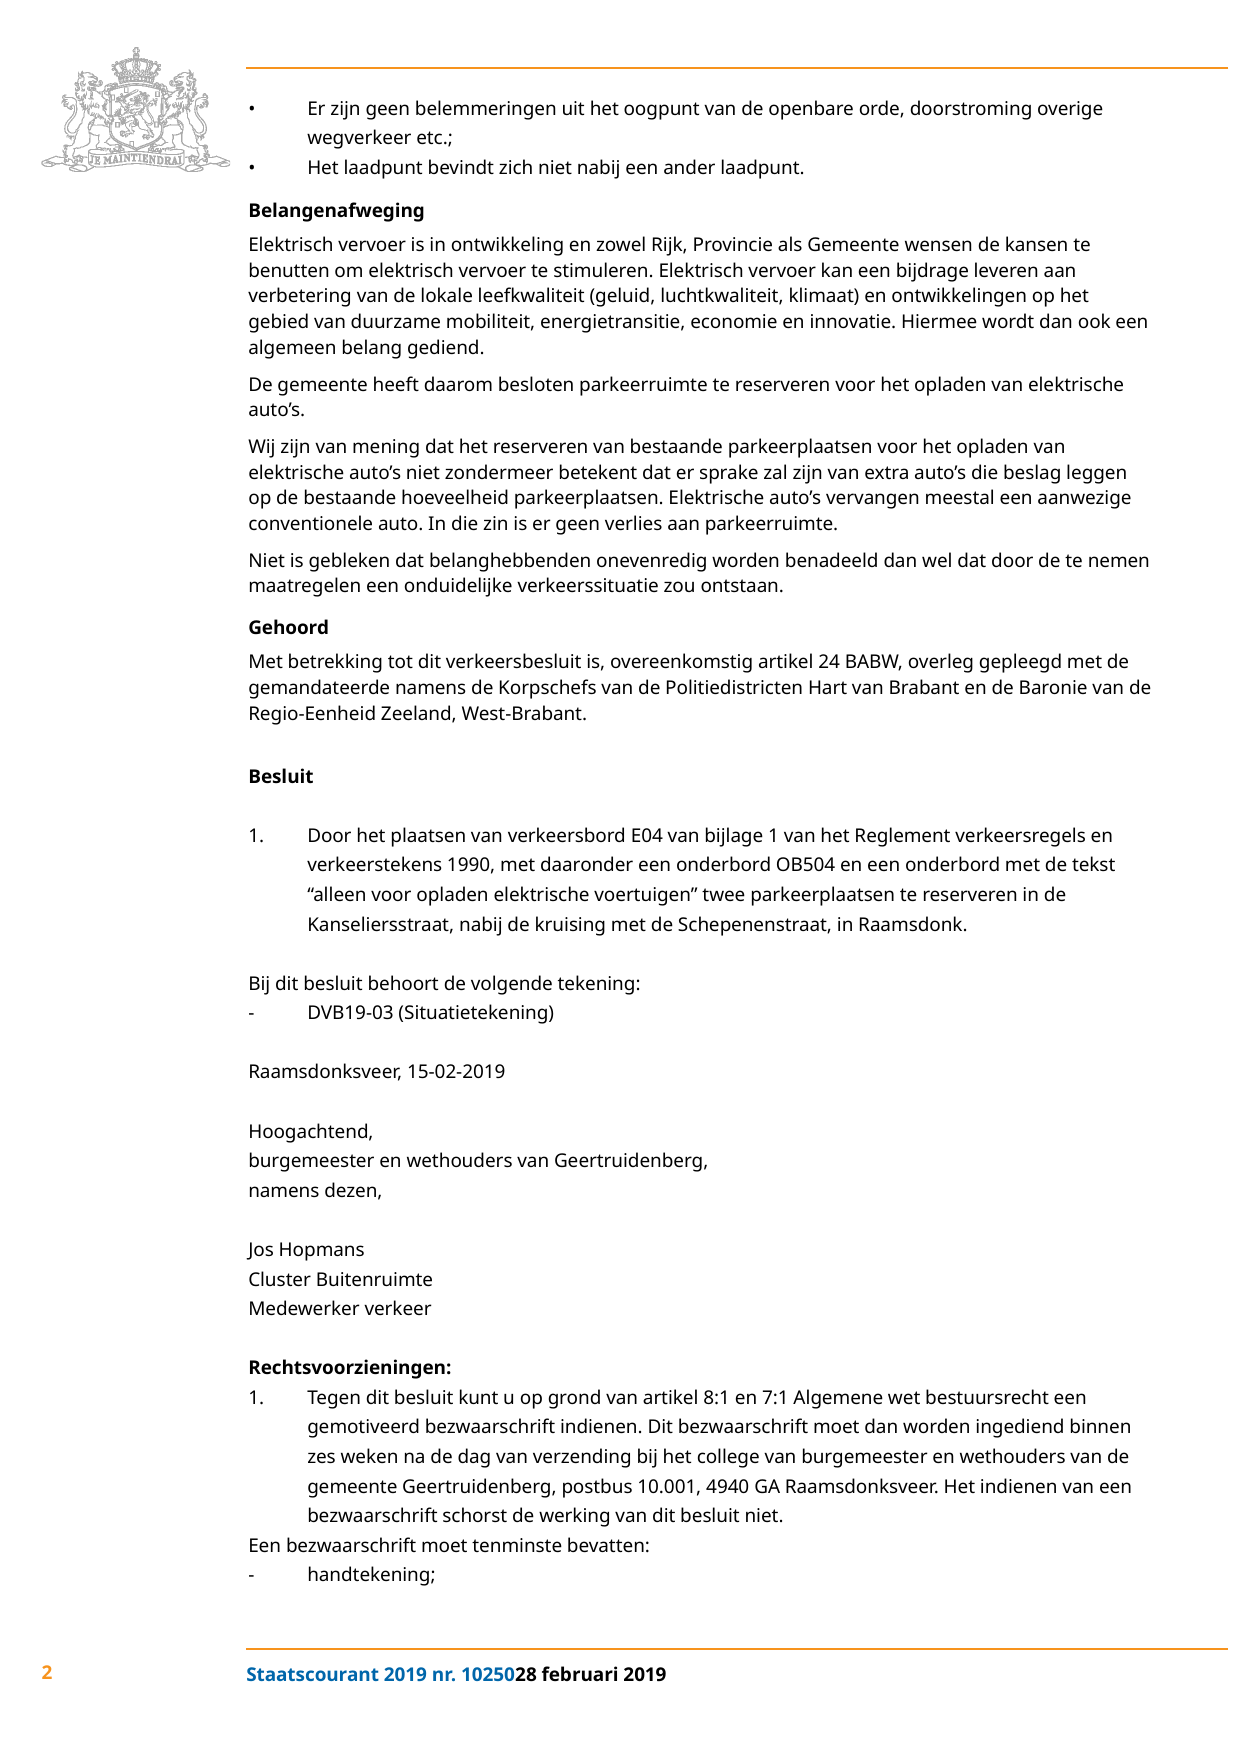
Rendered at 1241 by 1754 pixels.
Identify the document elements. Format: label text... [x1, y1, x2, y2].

text De gemeente heeft daarom besloten parkeerruimte te reserveren voor het opladen van elektrische auto’s. [248, 371, 1152, 422]
list Er zijn geen belemmeringen uit het oogpunt van de openbare orde, doorstroming overige wegverkeer etc.; [248, 95, 1152, 150]
list DVB19-03 (Situatietekening) [248, 999, 1152, 1025]
list Tegen dit besluit kunt u op grond van artikel 8:1 en 7:1 Algemene wet bestuursrecht een gemotiveerd bezwaarschrift indienen. Dit bezwaarschrift moet dan worden ingediend binnen zes weken na de dag van verzending bij het college van burgemeester en wethouders van de gemeente Geertruidenberg, postbus 10.001, 4940 GA Raamsdonksveer. Het indienen van een bezwaarschrift schorst de werking van dit besluit niet. [248, 1384, 1152, 1528]
text Cluster Buitenruimte [248, 1266, 1152, 1291]
text Bij dit besluit behoort de volgende tekening: [248, 970, 1152, 996]
text Hoogachtend, [248, 1118, 1152, 1143]
text Belangenafweging [248, 197, 1152, 223]
text Met betrekking tot dit verkeersbesluit is, overeenkomstig artikel 24 BABW, overleg gepleegd met de gemandateerde namens de Korpschefs van de Politiedistricten Hart van Brabant en de Baronie van de Regio-Eenheid Zeeland, West-Brabant. [248, 649, 1152, 726]
text namens dezen, [248, 1177, 1152, 1203]
text Gehoord [248, 614, 1152, 640]
list Door het plaatsen van verkeersbord E04 van bijlage 1 van het Reglement verkeersregels en verkeerstekens 1990, met daaronder een onderbord OB504 en een onderbord met de tekst “alleen voor opladen elektrische voertuigen” twee parkeerplaatsen te reserveren in de Kanseliersstraat, nabij de kruising met de Schepenenstraat, in Raamsdonk. [248, 822, 1152, 936]
list handtekening; [248, 1562, 1152, 1587]
list Het laadpunt bevindt zich niet nabij een ander laadpunt. [248, 154, 1152, 180]
text Een bezwaarschrift moet tenminste bevatten: [248, 1532, 1152, 1558]
text Niet is gebleken dat belanghebbenden onevenredig worden benadeeld dan wel dat door de te nemen maatregelen een onduidelijke verkeerssituatie zou ontstaan. [248, 547, 1152, 598]
text Medewerker verkeer [248, 1295, 1152, 1321]
text Rechtsvoorzieningen: [248, 1354, 1152, 1380]
text Raamsdonksveer, 15-02-2019 [248, 1059, 1152, 1084]
text Jos Hopmans [248, 1236, 1152, 1262]
text Besluit [248, 763, 1152, 788]
text Elektrisch vervoer is in ontwikkeling en zowel Rijk, Provincie als Gemeente wensen de kansen te benutten om elektrisch vervoer te stimuleren. Elektrisch vervoer kan een bijdrage leveren aan verbetering van de lokale leefkwaliteit (geluid, luchtkwaliteit, klimaat) en ontwikkelingen op het gebied van duurzame mobiliteit, energietransitie, economie en innovatie. Hiermee wordt dan ook een algemeen belang gediend. [248, 231, 1152, 360]
picture [41, 47, 231, 172]
text Wij zijn van mening dat het reserveren van bestaande parkeerplaatsen voor het opladen van elektrische auto’s niet zondermeer betekent dat er sprake zal zijn van extra auto’s die beslag leggen op de bestaande hoeveelheid parkeerplaatsen. Elektrische auto’s vervangen meestal een aanwezige conventionele auto. In die zin is er geen verlies aan parkeerruimte. [248, 433, 1152, 536]
text burgemeester en wethouders van Geertruidenberg, [248, 1147, 1152, 1173]
